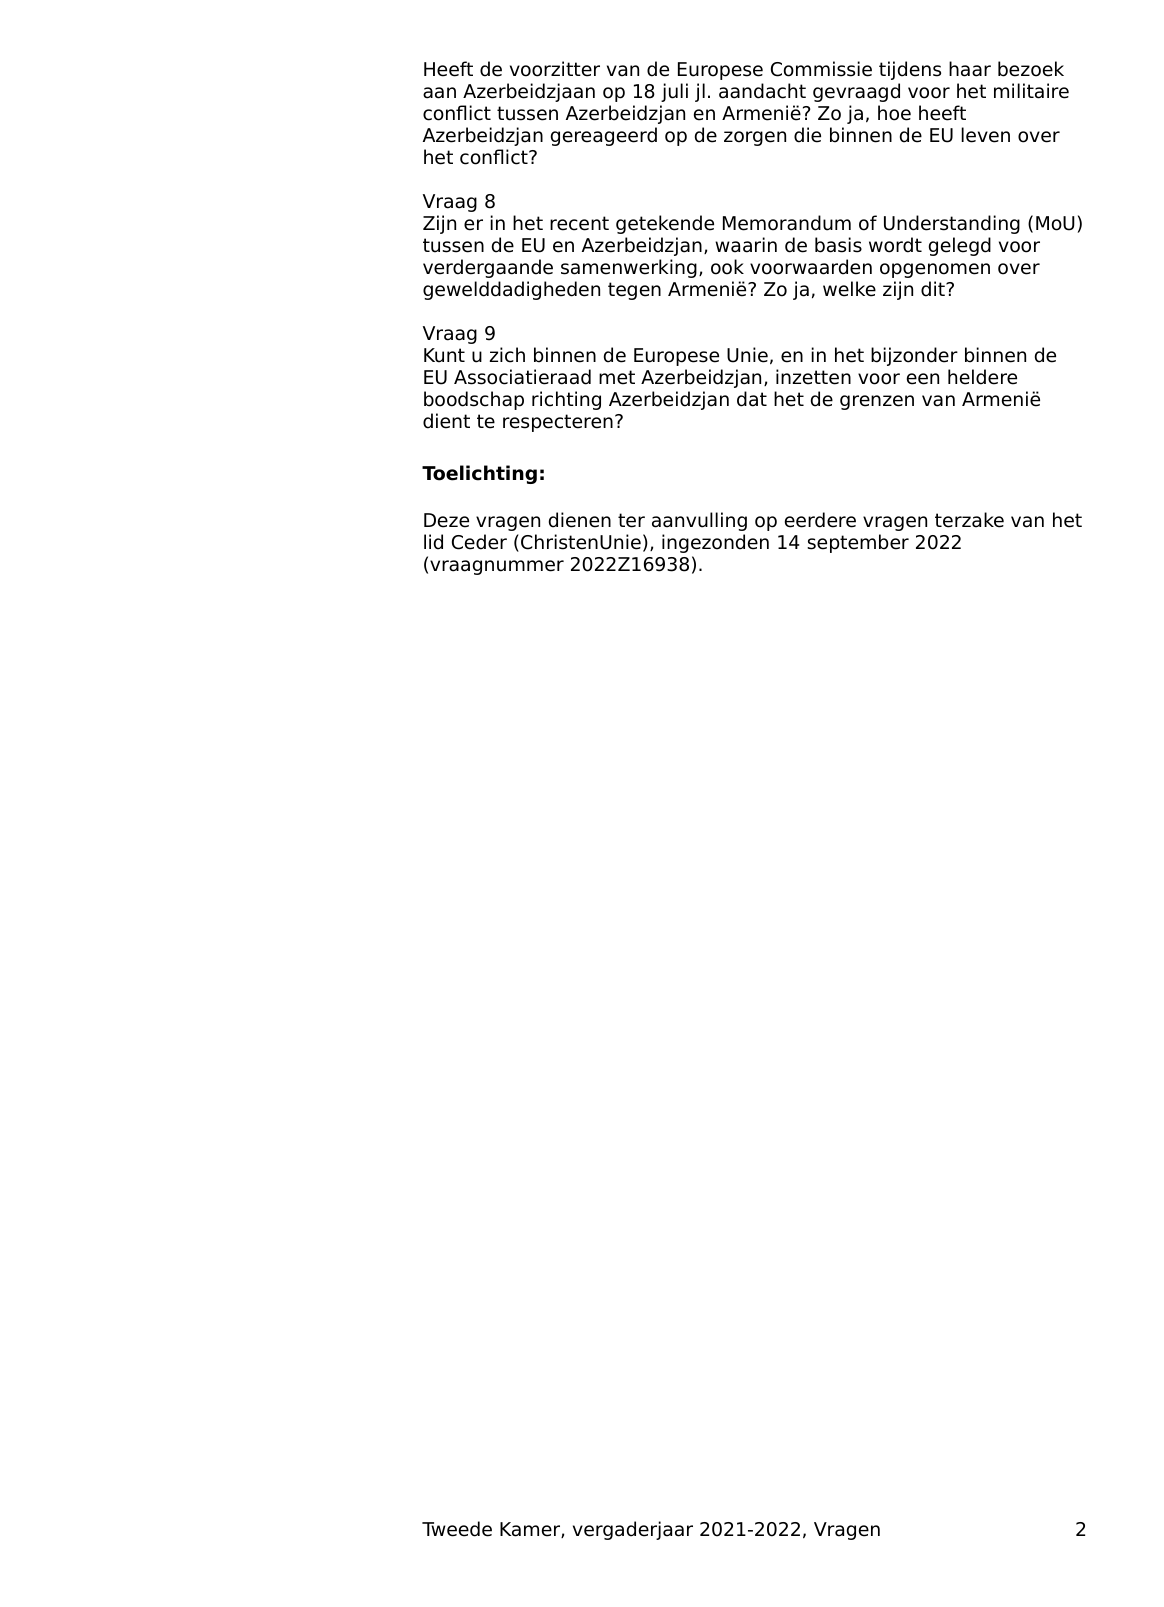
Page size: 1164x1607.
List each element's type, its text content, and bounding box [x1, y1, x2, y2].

text Kunt u zich binnen de Europese Unie, en in het bijzonder binnen de EU Associatieraad met Azerbeidzjan, inzetten voor een heldere boodschap richting Azerbeidzjan dat het de grenzen van Armenië dient te respecteren? [422, 345, 1087, 433]
text Zijn er in het recent getekende Memorandum of Understanding (MoU) tussen de EU en Azerbeidzjan, waarin de basis wordt gelegd voor verdergaande samenwerking, ook voorwaarden opgenomen over gewelddadigheden tegen Armenië? Zo ja, welke zijn dit? [422, 213, 1087, 301]
text Heeft de voorzitter van de Europese Commissie tijdens haar bezoek aan Azerbeidzjaan op 18 juli jl. aandacht gevraagd voor het militaire conflict tussen Azerbeidzjan en Armenië? Zo ja, hoe heeft Azerbeidzjan gereageerd op de zorgen die binnen de EU leven over het conflict? [422, 59, 1087, 169]
text Vraag 9 [422, 323, 1087, 345]
subtitle Toelichting: [422, 463, 1087, 485]
text Deze vragen dienen ter aanvulling op eerdere vragen terzake van het lid Ceder (ChristenUnie), ingezonden 14 september 2022 (vraagnummer 2022Z16938). [422, 510, 1087, 576]
text Vraag 8 [422, 191, 1087, 213]
